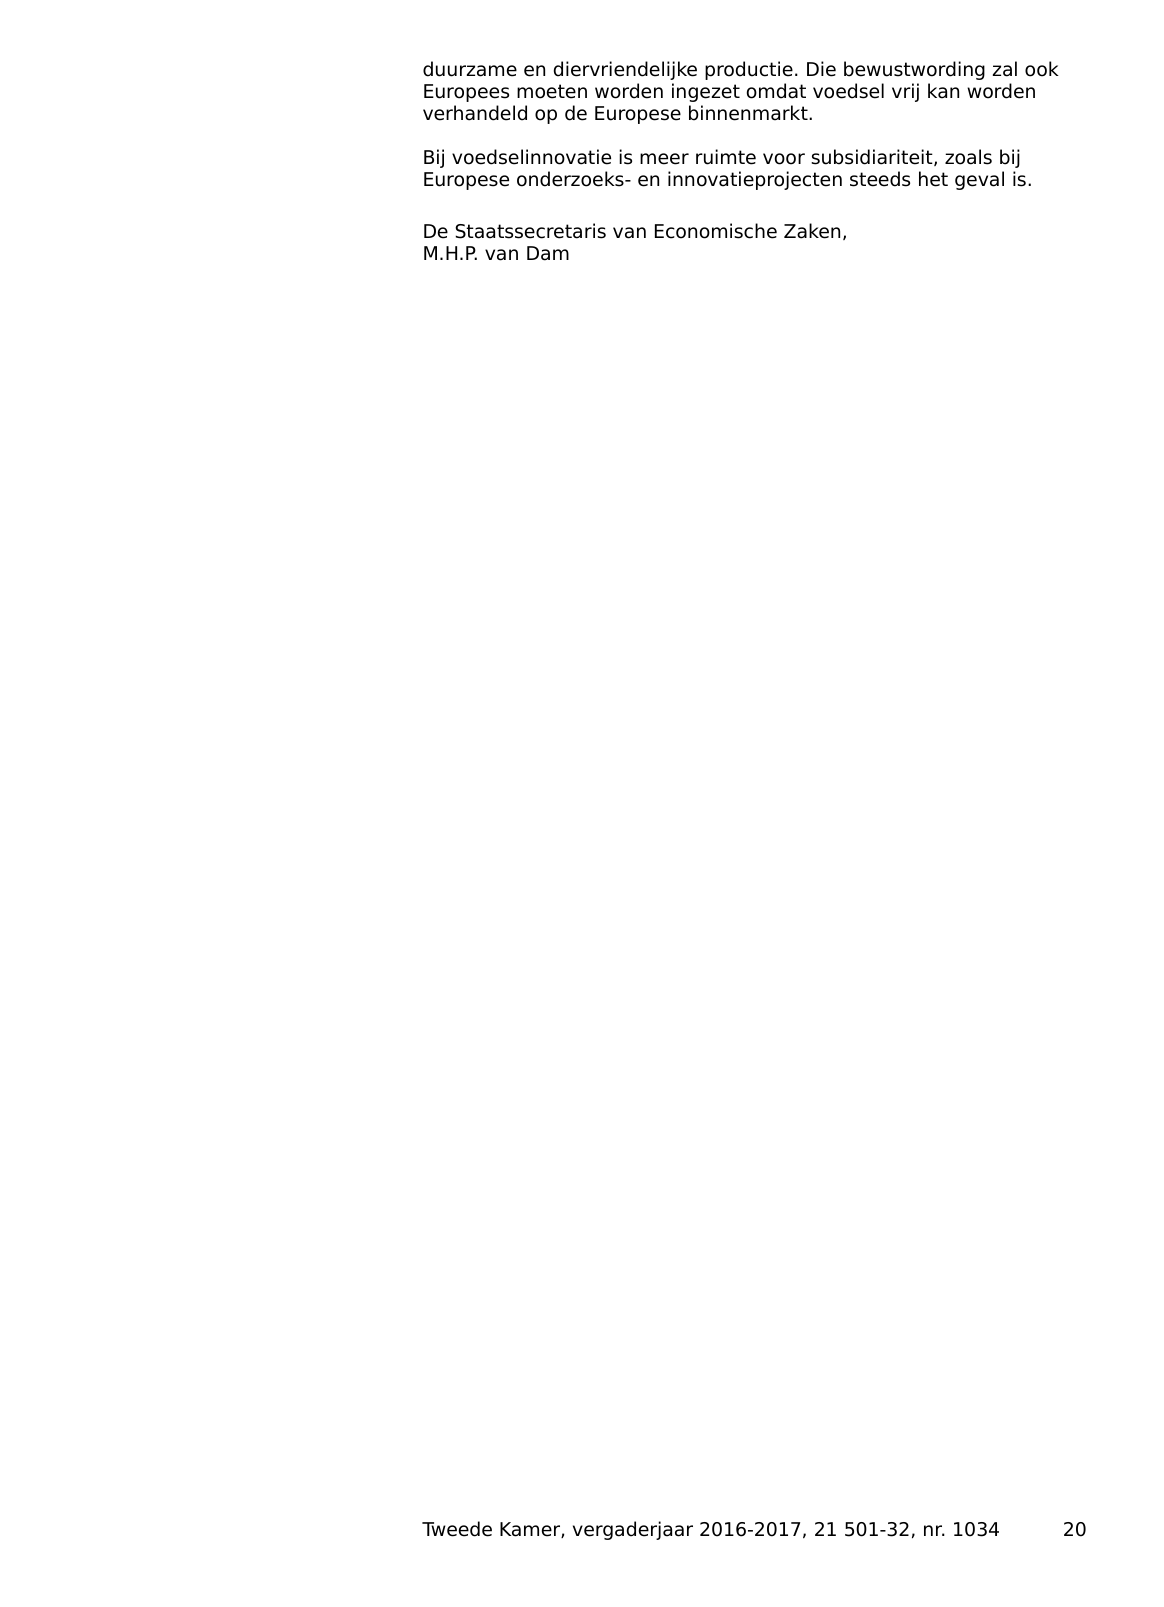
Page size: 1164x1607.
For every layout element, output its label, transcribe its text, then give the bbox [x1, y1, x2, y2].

text Bij voedselinnovatie is meer ruimte voor subsidiariteit, zoals bij Europese onderzoeks- en innovatieprojecten steeds het geval is. [422, 147, 1087, 191]
text duurzame en diervriendelijke productie. Die bewustwording zal ook Europees moeten worden ingezet omdat voedsel vrij kan worden verhandeld op de Europese binnenmarkt. [422, 59, 1087, 125]
text De Staatssecretaris van Economische Zaken, M.H.P. van Dam [422, 221, 1087, 265]
